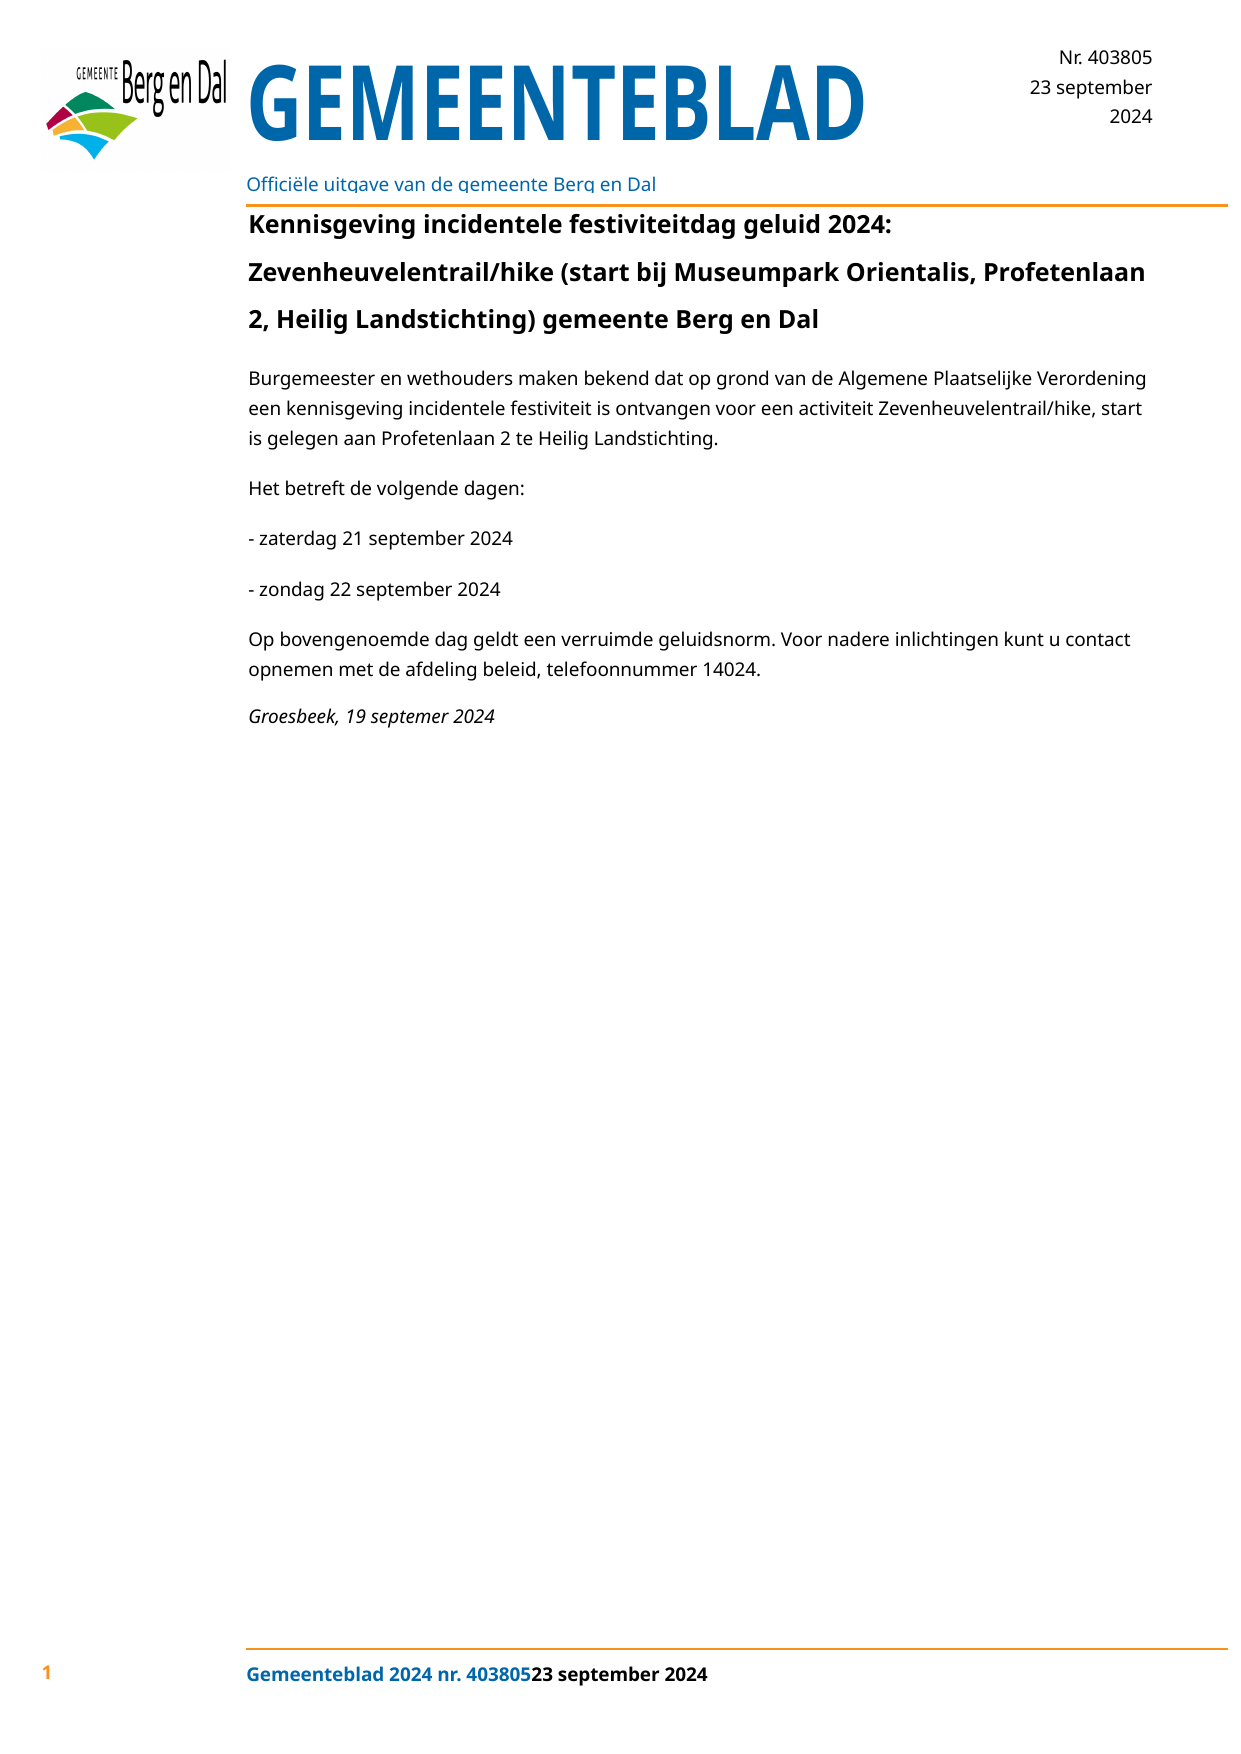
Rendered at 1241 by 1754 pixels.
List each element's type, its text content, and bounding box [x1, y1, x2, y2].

text Het betreft de volgende dagen: [248, 475, 1152, 501]
text Kennisgeving incidentele festiviteitdag geluid 2024: Zevenheuvelentrail/hike (start bij Museumpark Orientalis, Profetenlaan 2, Heilig Landstichting) gemeente Berg en Dal [248, 207, 1152, 336]
text - zaterdag 21 september 2024 [248, 526, 1152, 551]
text Op bovengenoemde dag geldt een verruimde geluidsnorm. Voor nadere inlichtingen kunt u contact opnemen met de afdeling beleid, telefoonnummer 14024. [248, 626, 1152, 682]
picture [41, 47, 231, 172]
text Burgemeester en wethouders maken bekend dat op grond van de Algemene Plaatselijke Verordening een kennisgeving incidentele festiviteit is ontvangen voor een activiteit Zevenheuvelentrail/hike, start is gelegen aan Profetenlaan 2 te Heilig Landstichting. [248, 366, 1152, 450]
text - zondag 22 september 2024 [248, 576, 1152, 602]
text Groesbeek, 19 septemer 2024 [248, 704, 1152, 729]
